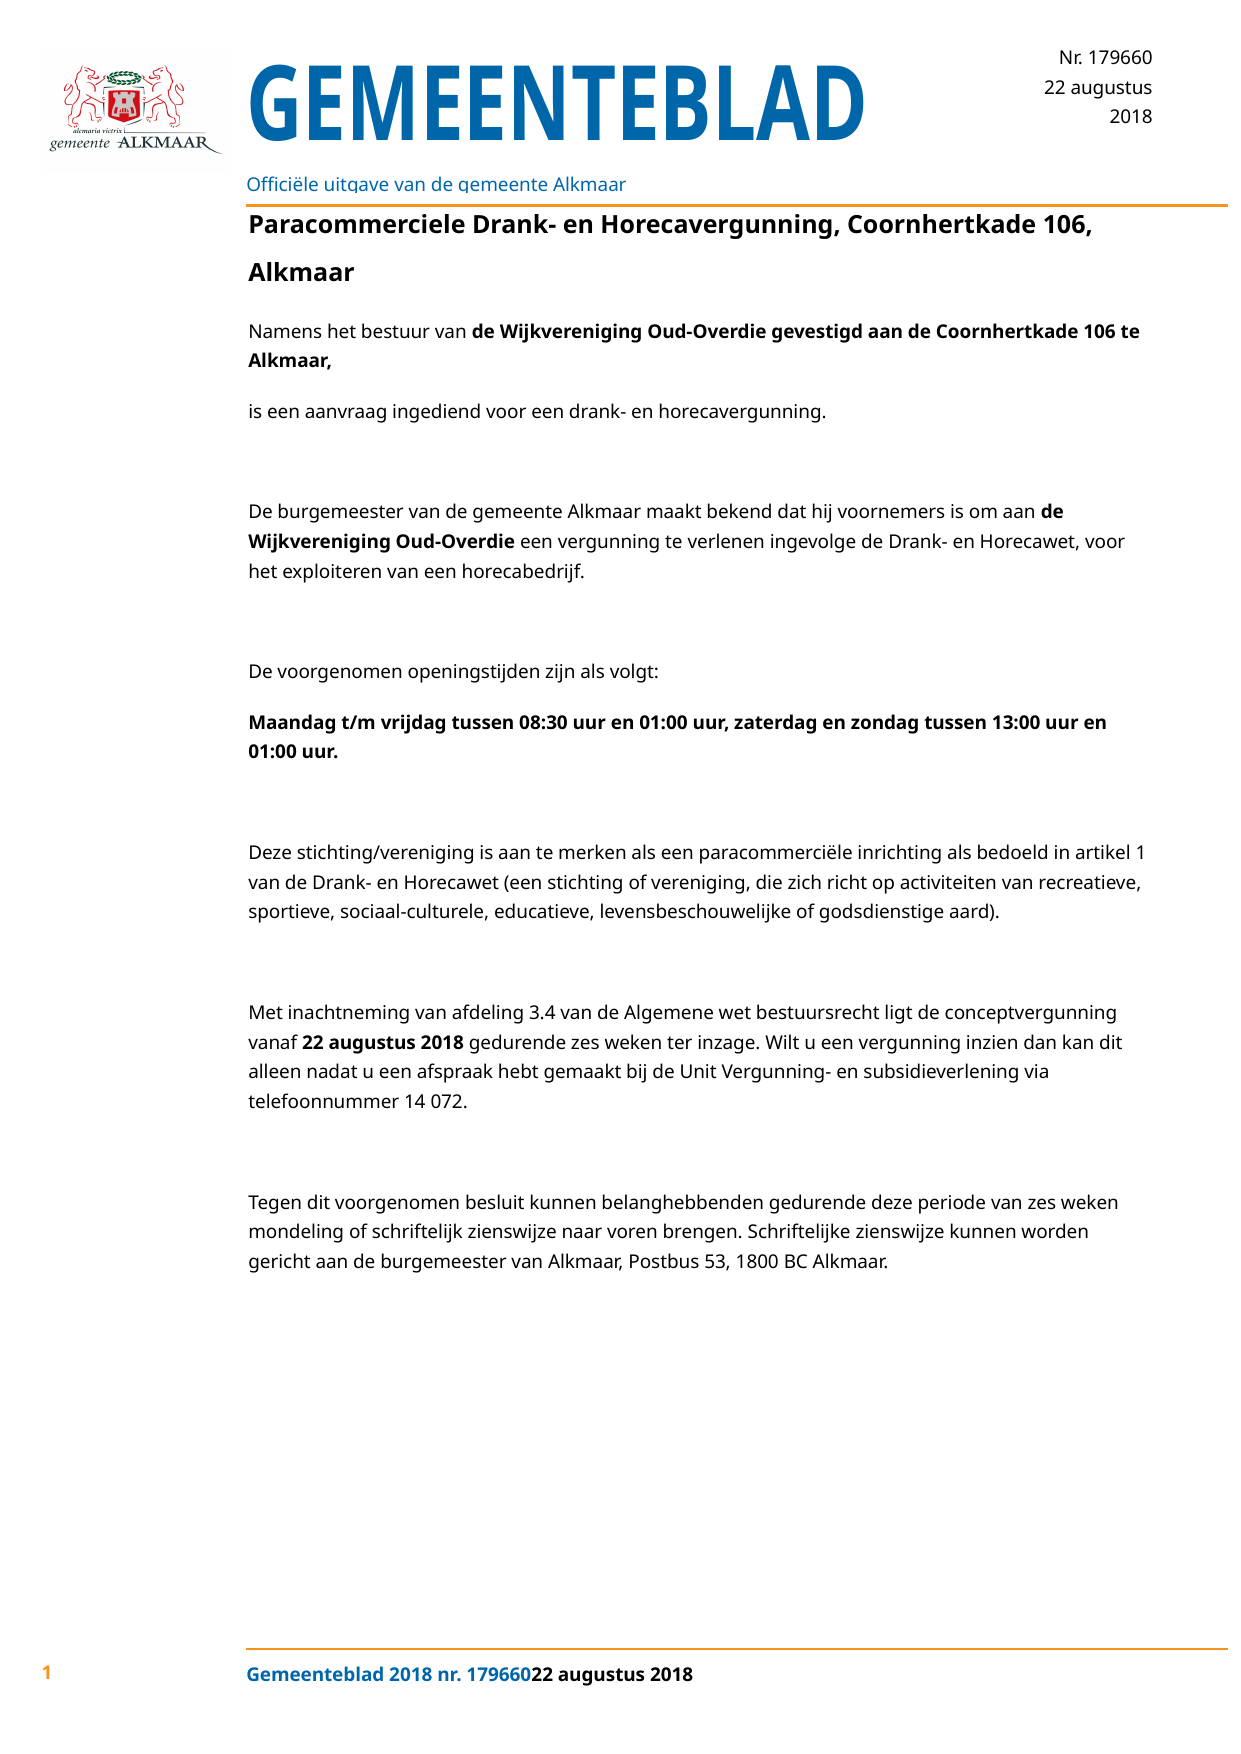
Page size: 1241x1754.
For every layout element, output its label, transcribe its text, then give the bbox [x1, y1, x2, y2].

text Namens het bestuur van de Wijkvereniging Oud-Overdie gevestigd aan de Coornhertkade 106 te Alkmaar, [248, 318, 1152, 373]
text De burgemeester van de gemeente Alkmaar maakt bekend dat hij voornemers is om aan de Wijkvereniging Oud-Overdie een vergunning te verlenen ingevolge de Drank- en Horecawet, voor het exploiteren van een horecabedrijf. [248, 499, 1152, 584]
text Met inachtneming van afdeling 3.4 van de Algemene wet bestuursrecht ligt de conceptvergunning vanaf 22 augustus 2018 gedurende zes weken ter inzage. Wilt u een vergunning inzien dan kan dit alleen nadat u een afspraak hebt gemaakt bij de Unit Vergunning- en subsidieverlening via telefoonnummer 14 072. [248, 999, 1152, 1114]
text De voorgenomen openingstijden zijn als volgt: [248, 659, 1152, 684]
text Maandag t/m vrijdag tussen 08:30 uur en 01:00 uur, zaterdag en zondag tussen 13:00 uur en 01:00 uur. [248, 709, 1152, 764]
text Paracommerciele Drank- en Horecavergunning, Coornhertkade 106, Alkmaar [248, 207, 1152, 288]
text Deze stichting/vereniging is aan te merken als een paracommerciële inrichting als bedoeld in artikel 1 van de Drank- en Horecawet (een stichting of vereniging, die zich richt op activiteiten van recreatieve, sportieve, sociaal-culturele, educatieve, levensbeschouwelijke of godsdienstige aard). [248, 839, 1152, 924]
text is een aanvraag ingediend voor een drank- en horecavergunning. [248, 398, 1152, 424]
text Tegen dit voorgenomen besluit kunnen belanghebbenden gedurende deze periode van zes weken mondeling of schriftelijk zienswijze naar voren brengen. Schriftelijke zienswijze kunnen worden gericht aan de burgemeester van Alkmaar, Postbus 53, 1800 BC Alkmaar. [248, 1189, 1152, 1274]
picture [41, 47, 231, 172]
